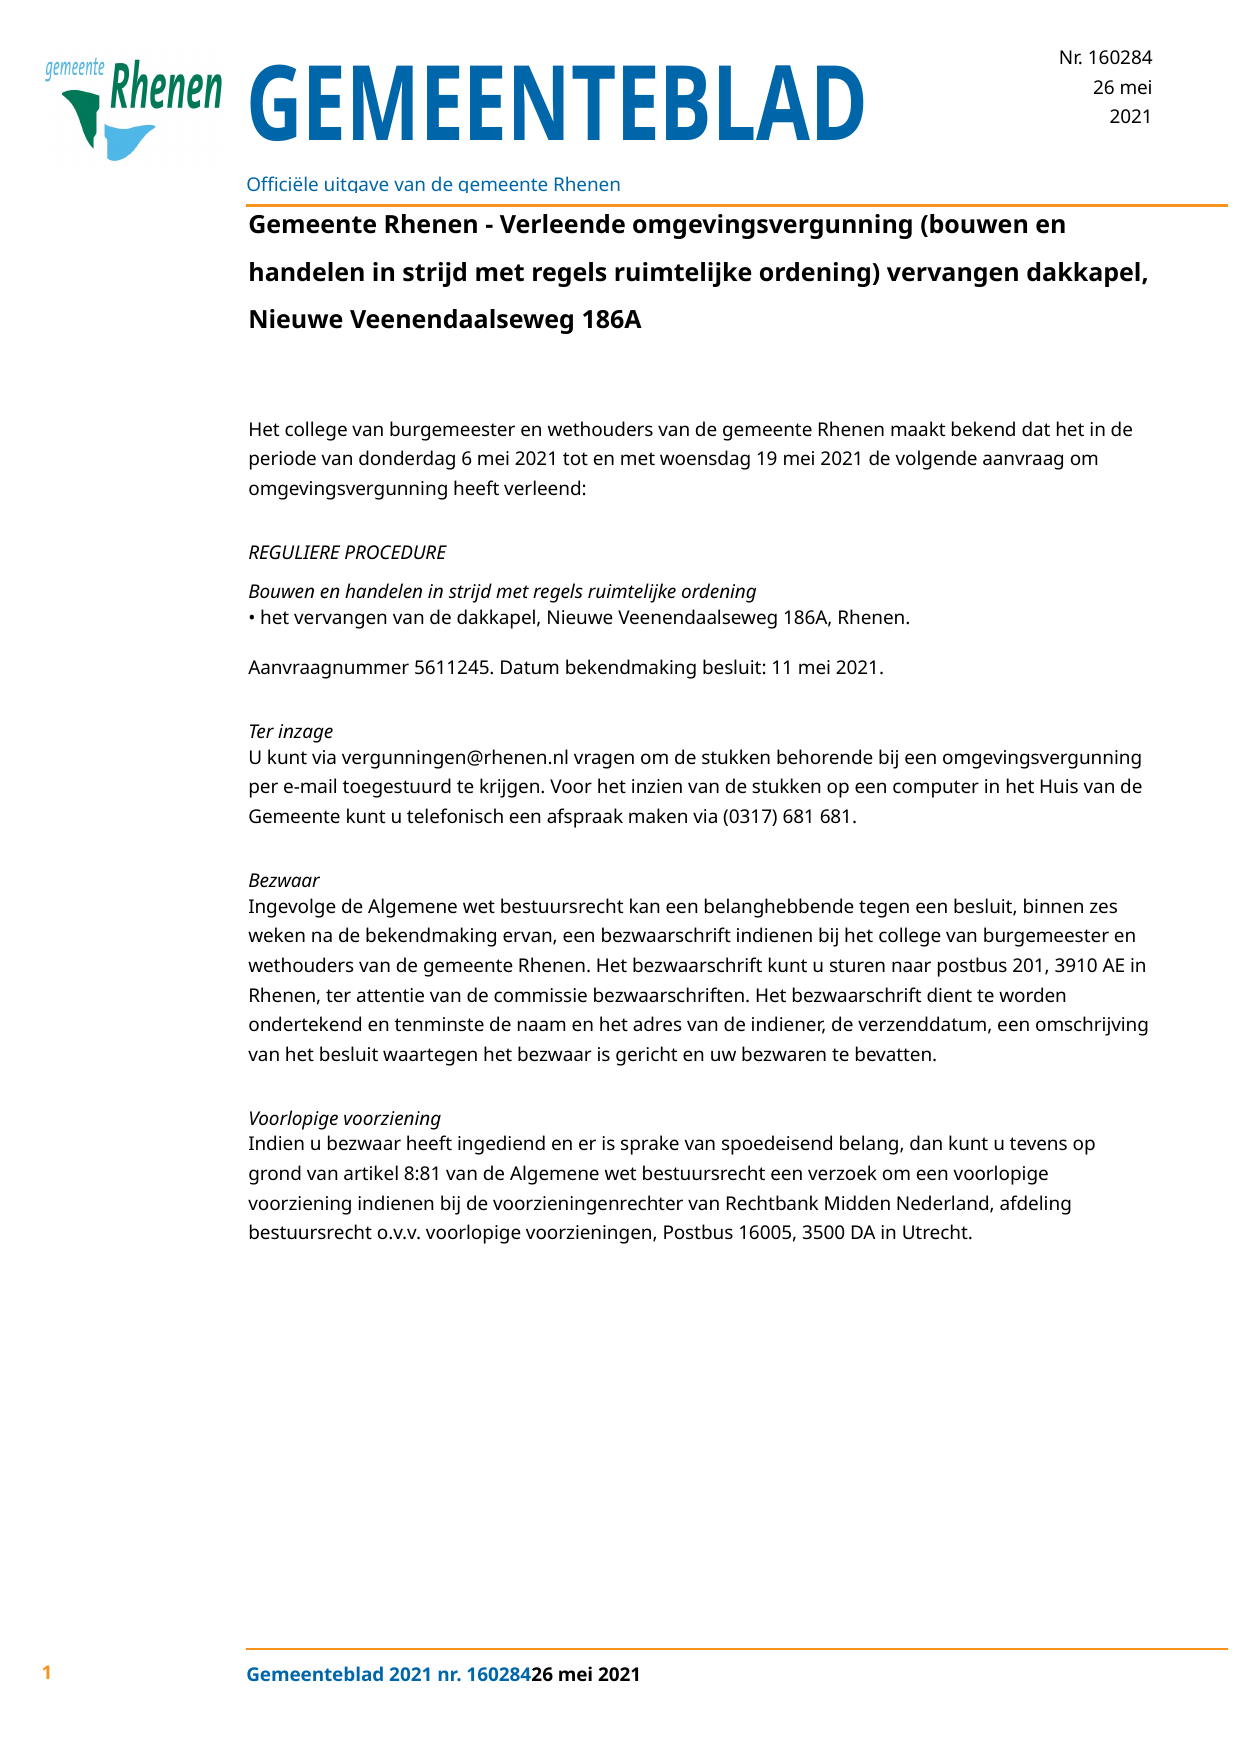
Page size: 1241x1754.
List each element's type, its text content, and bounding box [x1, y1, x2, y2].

text Gemeente Rhenen - Verleende omgevingsvergunning (bouwen en handelen in strijd met regels ruimtelijke ordening) vervangen dakkapel, Nieuwe Veenendaalseweg 186A [248, 207, 1152, 336]
text Indien u bezwaar heeft ingediend en er is sprake van spoedeisend belang, dan kunt u tevens op grond van artikel 8:81 van de Algemene wet bestuursrecht een verzoek om een voorlopige voorziening indienen bij de voorzieningenrechter van Rechtbank Midden Nederland, afdeling bestuursrecht o.v.v. voorlopige voorzieningen, Postbus 16005, 3500 DA in Utrecht. [248, 1131, 1152, 1245]
text Bezwaar [248, 867, 1152, 893]
picture [41, 47, 231, 172]
text REGULIERE PROCEDURE [248, 539, 1152, 565]
text • het vervangen van de dakkapel, Nieuwe Veenendaalseweg 186A, Rhenen. [248, 604, 1152, 630]
text Ter inzage [248, 718, 1152, 744]
text Aanvraagnummer 5611245. Datum bekendmaking besluit: 11 mei 2021. [248, 654, 1152, 680]
text Bouwen en handelen in strijd met regels ruimtelijke ordening [248, 578, 1152, 604]
text U kunt via vergunningen@rhenen.nl vragen om de stukken behorende bij een omgevingsvergunning per e-mail toegestuurd te krijgen. Voor het inzien van de stukken op een computer in het Huis van de Gemeente kunt u telefonisch een afspraak maken via (0317) 681 681. [248, 744, 1152, 829]
text Het college van burgemeester en wethouders van de gemeente Rhenen maakt bekend dat het in de periode van donderdag 6 mei 2021 tot en met woensdag 19 mei 2021 de volgende aanvraag om omgevingsvergunning heeft verleend: [248, 416, 1152, 501]
text Ingevolge de Algemene wet bestuursrecht kan een belanghebbende tegen een besluit, binnen zes weken na de bekendmaking ervan, een bezwaarschrift indienen bij het college van burgemeester en wethouders van de gemeente Rhenen. Het bezwaarschrift kunt u sturen naar postbus 201, 3910 AE in Rhenen, ter attentie van de commissie bezwaarschriften. Het bezwaarschrift dient te worden ondertekend en tenminste de naam en het adres van de indiener, de verzenddatum, een omschrijving van het besluit waartegen het bezwaar is gericht en uw bezwaren te bevatten. [248, 893, 1152, 1067]
text Voorlopige voorziening [248, 1105, 1152, 1131]
